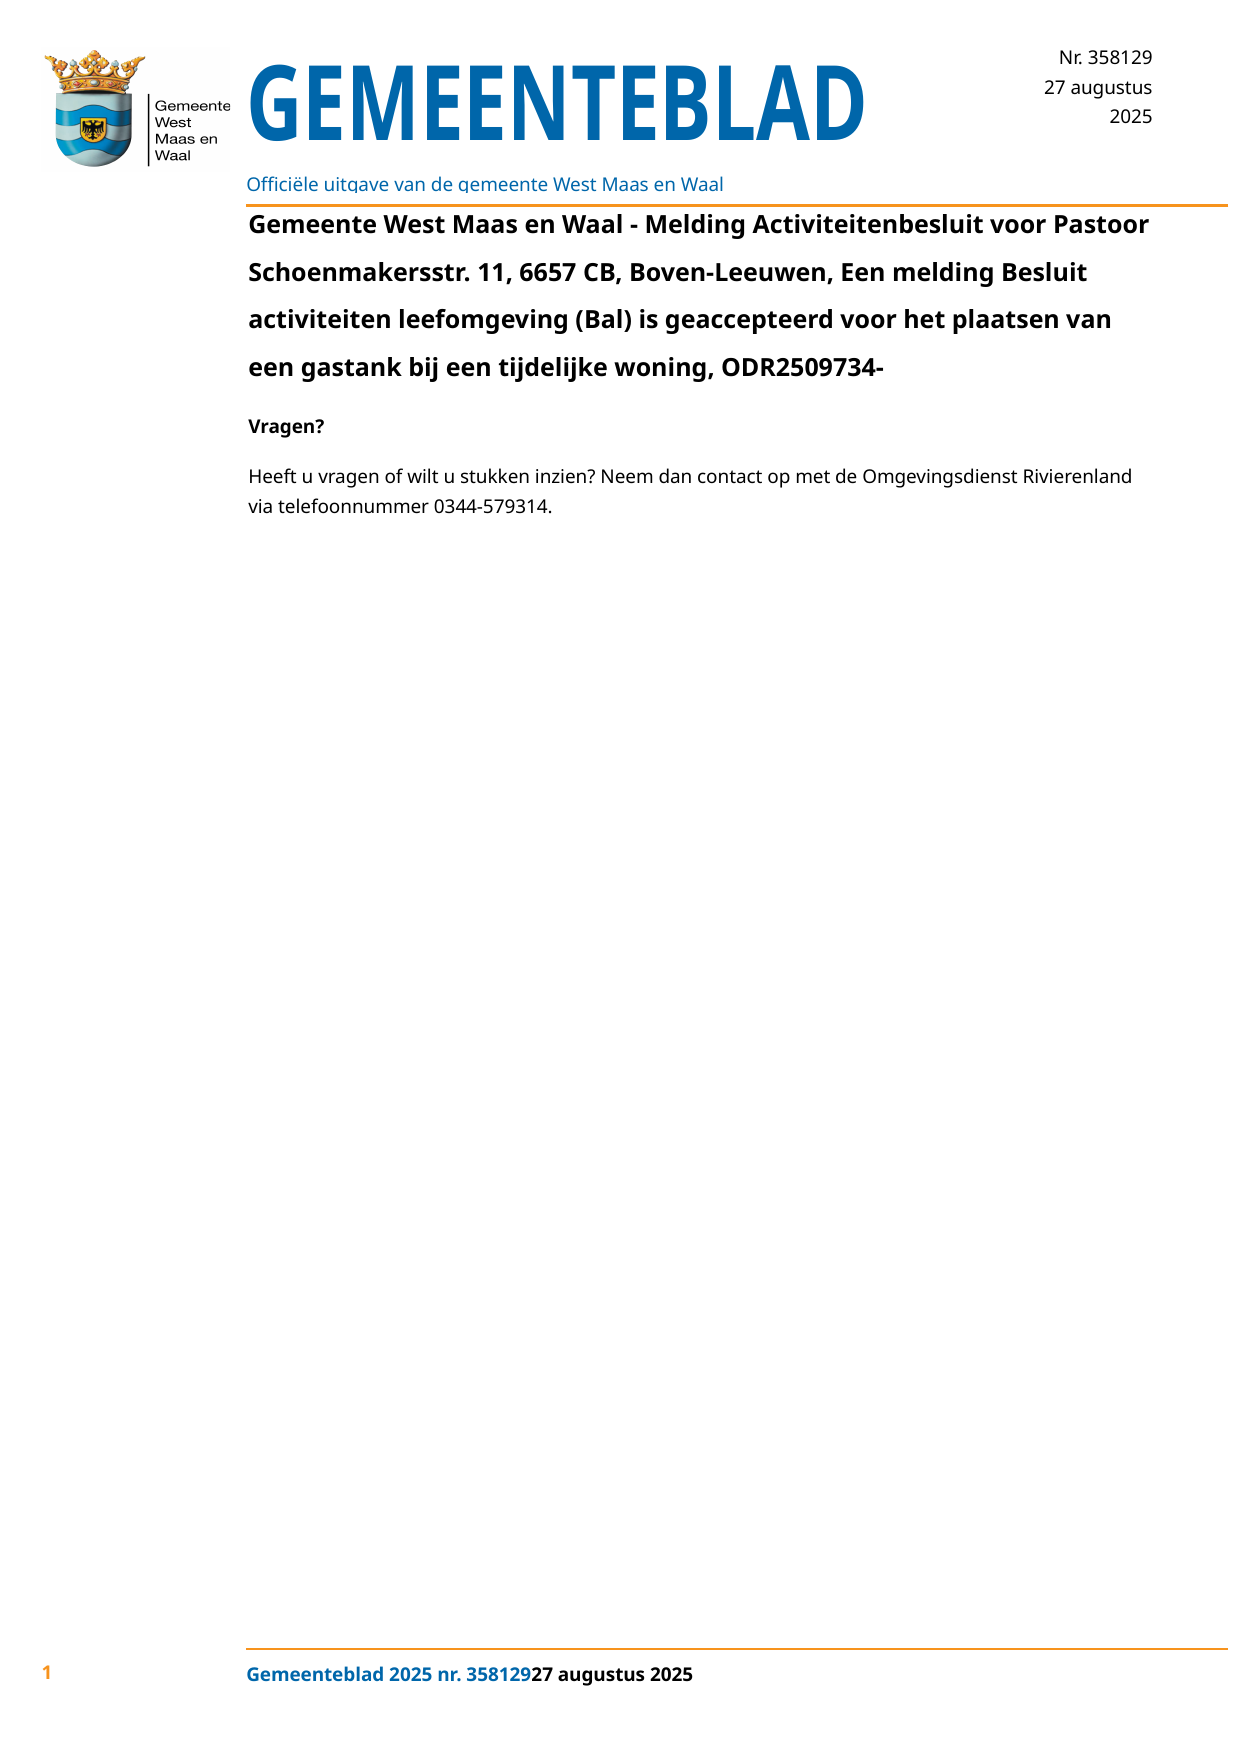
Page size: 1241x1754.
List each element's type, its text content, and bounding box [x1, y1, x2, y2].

text Vragen? [248, 413, 1152, 439]
text Gemeente West Maas en Waal - Melding Activiteitenbesluit voor Pastoor Schoenmakersstr. 11, 6657 CB, Boven-Leeuwen, Een melding Besluit activiteiten leefomgeving (Bal) is geaccepteerd voor het plaatsen van een gastank bij een tijdelijke woning, ODR2509734- [248, 207, 1152, 384]
picture [41, 47, 231, 172]
text Heeft u vragen of wilt u stukken inzien? Neem dan contact op met de Omgevingsdienst Rivierenland via telefoonnummer 0344-579314. [248, 463, 1152, 519]
